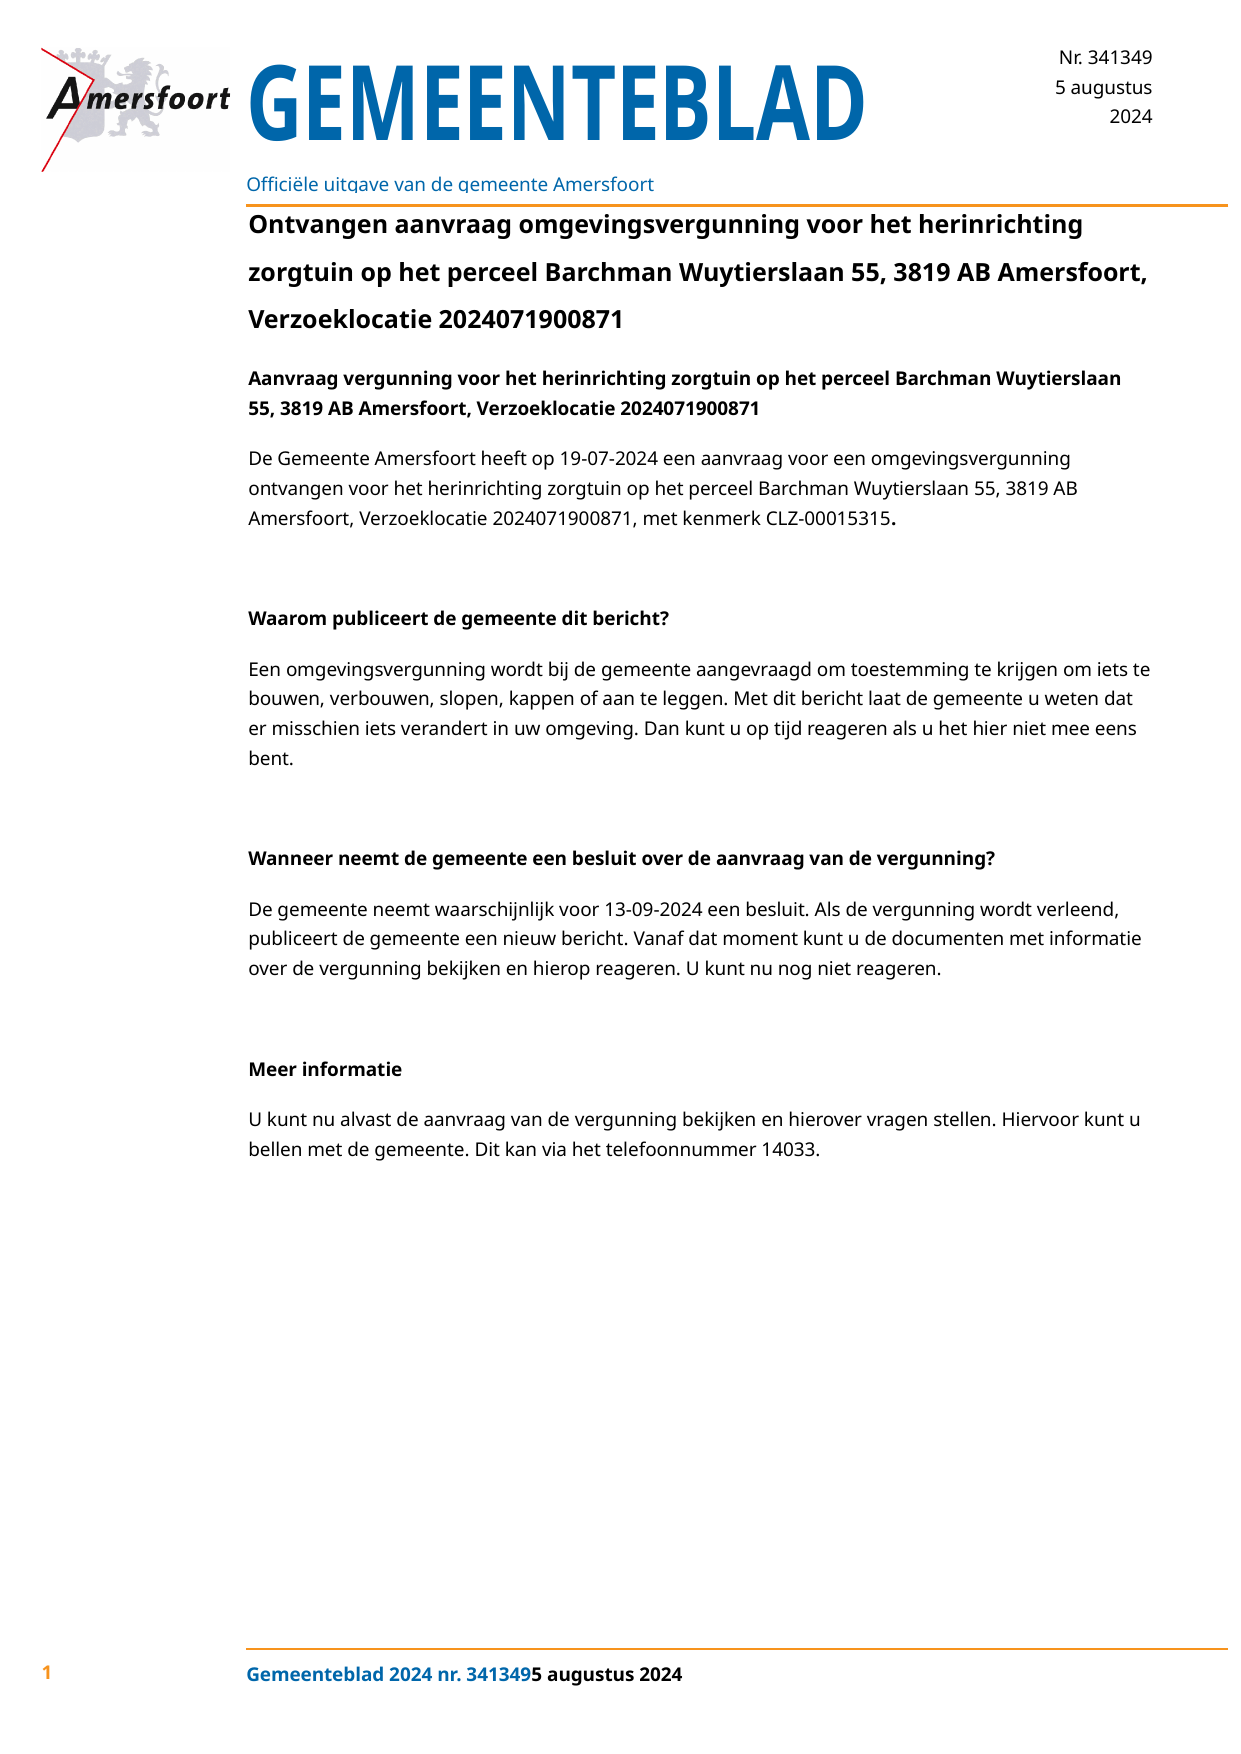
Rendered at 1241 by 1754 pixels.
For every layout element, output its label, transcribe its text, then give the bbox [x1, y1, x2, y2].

text Aanvraag vergunning voor het herinrichting zorgtuin op het perceel Barchman Wuytierslaan 55, 3819 AB Amersfoort, Verzoeklocatie 2024071900871 [248, 366, 1152, 421]
text Een omgevingsvergunning wordt bij de gemeente aangevraagd om toestemming te krijgen om iets te bouwen, verbouwen, slopen, kappen of aan te leggen. Met dit bericht laat de gemeente u weten dat er misschien iets verandert in uw omgeving. Dan kunt u op tijd reageren als u het hier niet mee eens bent. [248, 656, 1152, 770]
text Ontvangen aanvraag omgevingsvergunning voor het herinrichting zorgtuin op het perceel Barchman Wuytierslaan 55, 3819 AB Amersfoort, Verzoeklocatie 2024071900871 [248, 207, 1152, 336]
text De Gemeente Amersfoort heeft op 19-07-2024 een aanvraag voor een omgevingsvergunning ontvangen voor het herinrichting zorgtuin op het perceel Barchman Wuytierslaan 55, 3819 AB Amersfoort, Verzoeklocatie 2024071900871, met kenmerk CLZ-00015315. [248, 446, 1152, 530]
text U kunt nu alvast de aanvraag van de vergunning bekijken en hierover vragen stellen. Hiervoor kunt u bellen met de gemeente. Dit kan via het telefoonnummer 14033. [248, 1106, 1152, 1162]
text Wanneer neemt de gemeente een besluit over de aanvraag van de vergunning? [248, 846, 1152, 871]
text Waarom publiceert de gemeente dit bericht? [248, 606, 1152, 631]
text Meer informatie [248, 1056, 1152, 1082]
text De gemeente neemt waarschijnlijk voor 13-09-2024 een besluit. Als de vergunning wordt verleend, publiceert de gemeente een nieuw bericht. Vanaf dat moment kunt u de documenten met informatie over de vergunning bekijken en hierop reageren. U kunt nu nog niet reageren. [248, 896, 1152, 981]
picture [41, 47, 231, 172]
